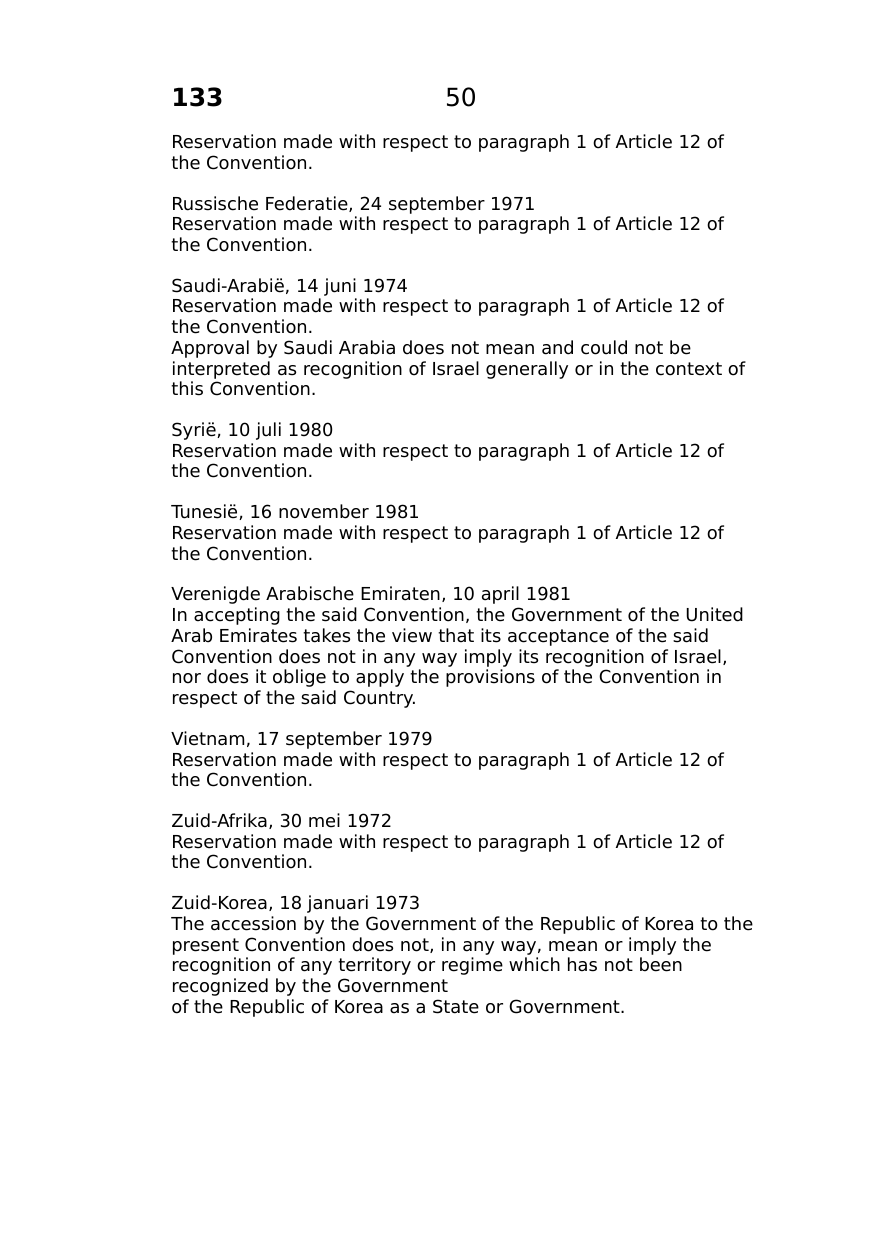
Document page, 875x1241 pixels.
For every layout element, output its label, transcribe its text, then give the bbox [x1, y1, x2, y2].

text Tunesië, 16 november 1981 [171, 502, 756, 523]
text Zuid-Korea, 18 januari 1973 [171, 893, 756, 914]
text Reservation made with respect to paragraph 1 of Article 12 of the Convention. [171, 832, 756, 873]
text The accession by the Government of the Republic of Korea to the present Convention does not, in any way, mean or imply the recognition of any territory or regime which has not been recognized by the Government [171, 914, 756, 997]
text Reservation made with respect to paragraph 1 of Article 12 of the Convention. [171, 132, 756, 173]
text of the Republic of Korea as a State or Government. [171, 997, 756, 1017]
text In accepting the said Convention, the Government of the United Arab Emirates takes the view that its acceptance of the said Convention does not in any way imply its recognition of Israel, nor does it oblige to apply the provisions of the Convention in respect of the said Country. [171, 605, 756, 709]
text Vietnam, 17 september 1979 [171, 729, 756, 749]
text Verenigde Arabische Emiraten, 10 april 1981 [171, 584, 756, 605]
text Reservation made with respect to paragraph 1 of Article 12 of the Convention. [171, 441, 756, 482]
text Zuid-Afrika, 30 mei 1972 [171, 811, 756, 832]
text Reservation made with respect to paragraph 1 of Article 12 of the Convention. [171, 296, 756, 338]
text Reservation made with respect to paragraph 1 of Article 12 of the Convention. [171, 523, 756, 564]
text Syrië, 10 juli 1980 [171, 420, 756, 441]
text Approval by Saudi Arabia does not mean and could not be interpreted as recognition of Israel generally or in the context of this Convention. [171, 338, 756, 400]
text Reservation made with respect to paragraph 1 of Article 12 of the Convention. [171, 214, 756, 256]
text Saudi-Arabië, 14 juni 1974 [171, 276, 756, 296]
text Reservation made with respect to paragraph 1 of Article 12 of the Convention. [171, 749, 756, 791]
text Russische Federatie, 24 september 1971 [171, 193, 756, 214]
